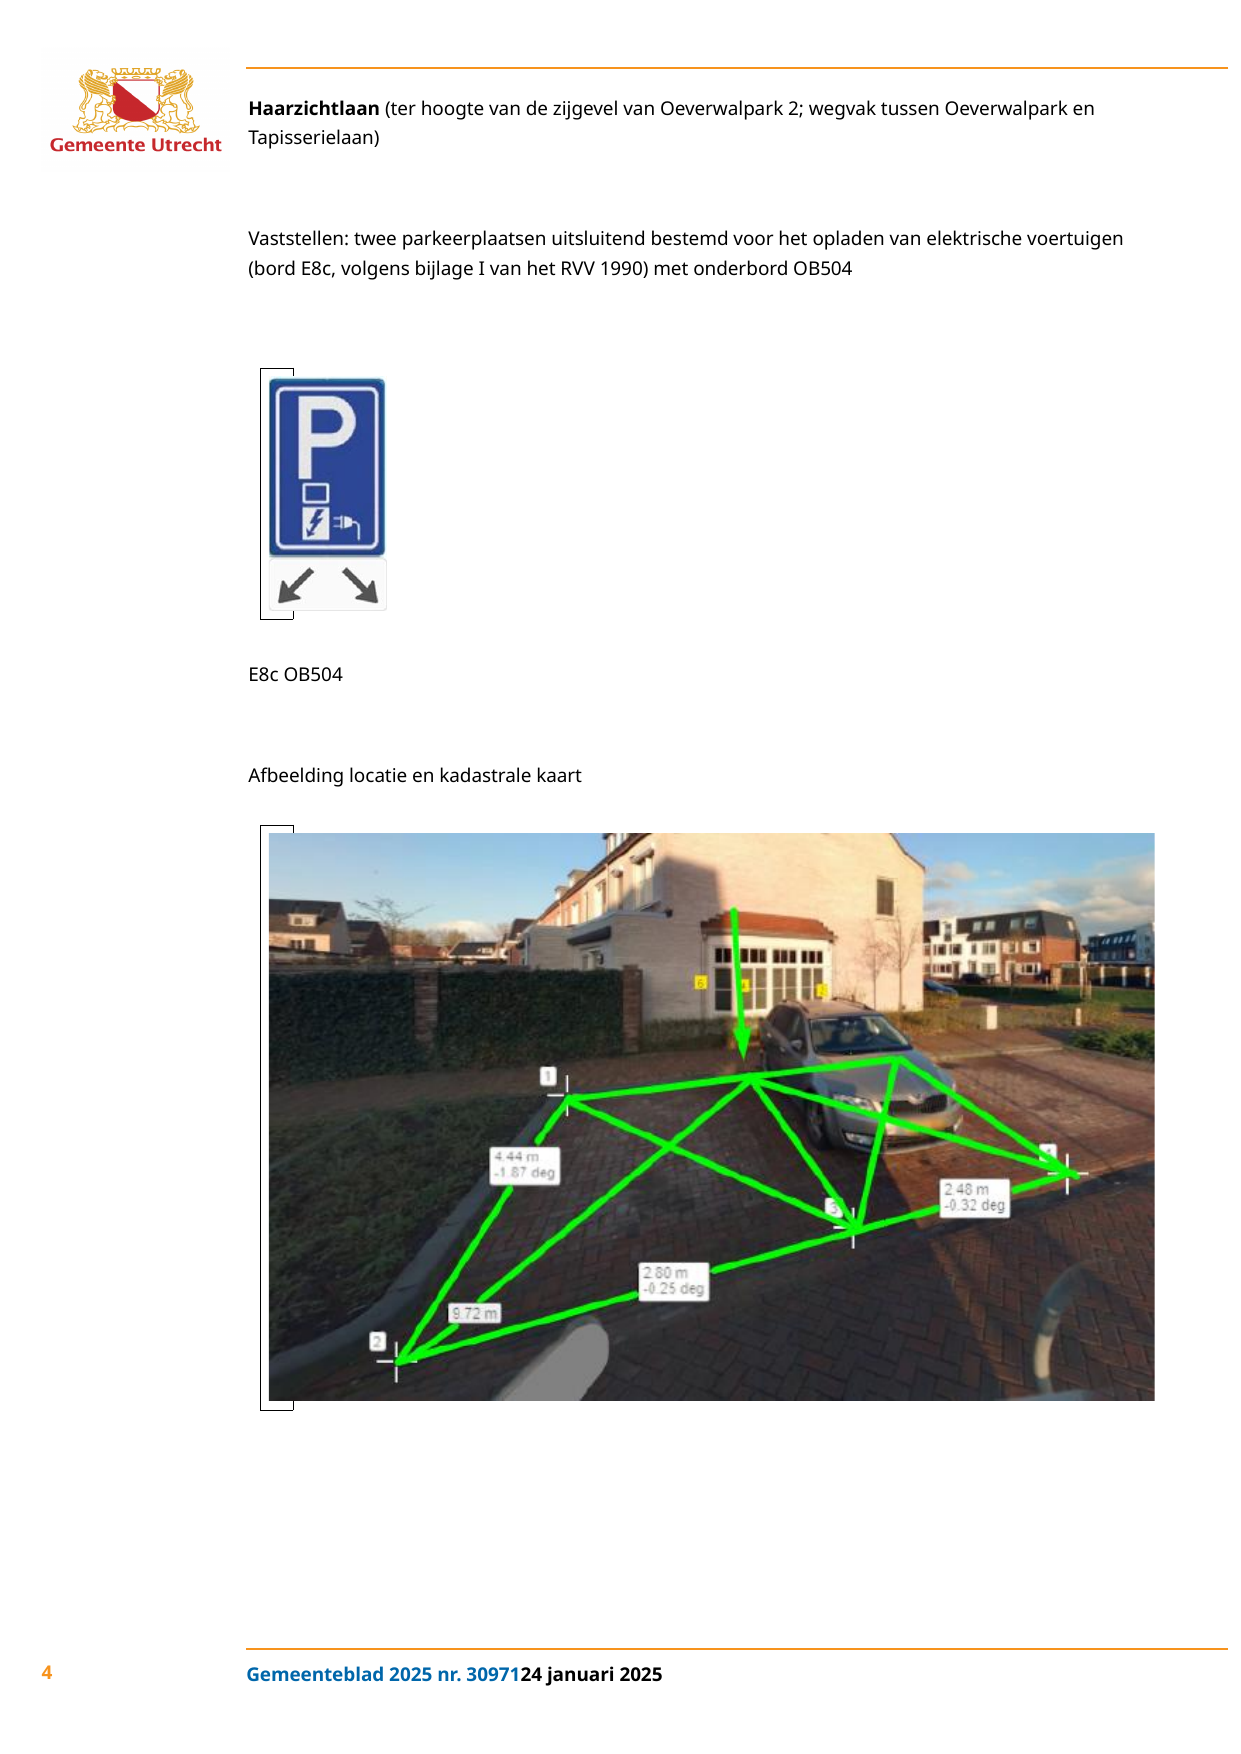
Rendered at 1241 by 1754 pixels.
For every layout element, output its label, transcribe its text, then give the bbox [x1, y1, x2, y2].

picture [268, 833, 1155, 1401]
picture [41, 47, 231, 172]
text Haarzichtlaan (ter hoogte van de zijgevel van Oeverwalpark 2; wegvak tussen Oeverwalpark en Tapisserielaan) [248, 95, 1152, 150]
picture [268, 376, 387, 611]
text E8c OB504 [248, 661, 1152, 687]
text Vaststellen: twee parkeerplaatsen uitsluitend bestemd voor het opladen van elektrische voertuigen (bord E8c, volgens bijlage I van het RVV 1990) met onderbord OB504 [248, 225, 1152, 281]
text Afbeelding locatie en kadastrale kaart [248, 762, 1152, 788]
